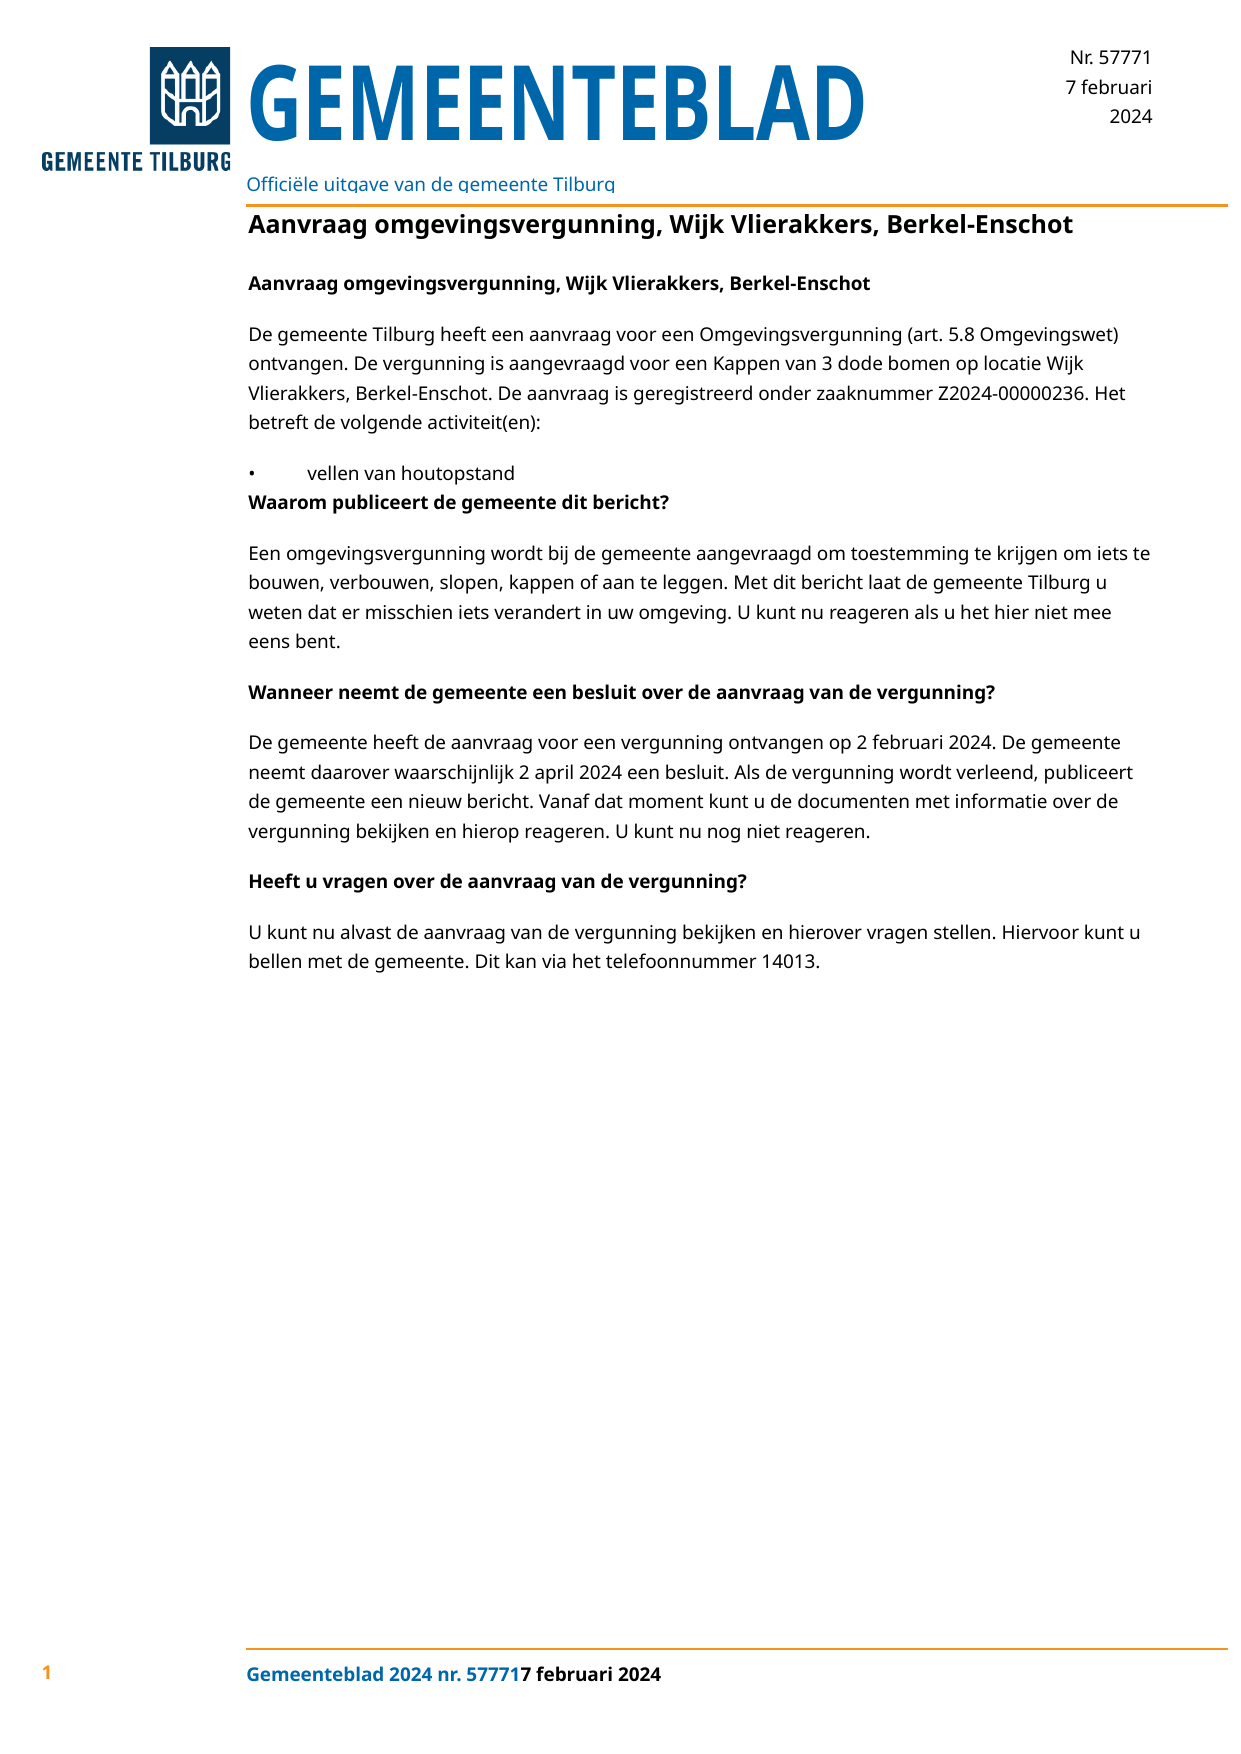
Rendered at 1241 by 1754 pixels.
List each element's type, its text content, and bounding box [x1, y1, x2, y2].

text De gemeente Tilburg heeft een aanvraag voor een Omgevingsvergunning (art. 5.8 Omgevingswet) ontvangen. De vergunning is aangevraagd voor een Kappen van 3 dode bomen op locatie Wijk Vlierakkers, Berkel-Enschot. De aanvraag is geregistreerd onder zaaknummer Z2024-00000236. Het betreft de volgende activiteit(en): [248, 321, 1152, 435]
text U kunt nu alvast de aanvraag van de vergunning bekijken en hierover vragen stellen. Hiervoor kunt u bellen met de gemeente. Dit kan via het telefoonnummer 14013. [248, 919, 1152, 974]
picture [41, 47, 231, 172]
text Aanvraag omgevingsvergunning, Wijk Vlierakkers, Berkel-Enschot [248, 270, 1152, 296]
list vellen van houtopstand [248, 460, 1152, 486]
text Wanneer neemt de gemeente een besluit over de aanvraag van de vergunning? [248, 679, 1152, 705]
text Aanvraag omgevingsvergunning, Wijk Vlierakkers, Berkel-Enschot [248, 207, 1152, 241]
text Een omgevingsvergunning wordt bij de gemeente aangevraagd om toestemming te krijgen om iets te bouwen, verbouwen, slopen, kappen of aan te leggen. Met dit bericht laat de gemeente Tilburg u weten dat er misschien iets verandert in uw omgeving. U kunt nu reageren als u het hier niet mee eens bent. [248, 540, 1152, 654]
text Waarom publiceert de gemeente dit bericht? [248, 489, 1152, 515]
text De gemeente heeft de aanvraag voor een vergunning ontvangen op 2 februari 2024. De gemeente neemt daarover waarschijnlijk 2 april 2024 een besluit. Als de vergunning wordt verleend, publiceert de gemeente een nieuw bericht. Vanaf dat moment kunt u de documenten met informatie over de vergunning bekijken en hierop reageren. U kunt nu nog niet reageren. [248, 729, 1152, 844]
text Heeft u vragen over de aanvraag van de vergunning? [248, 869, 1152, 894]
